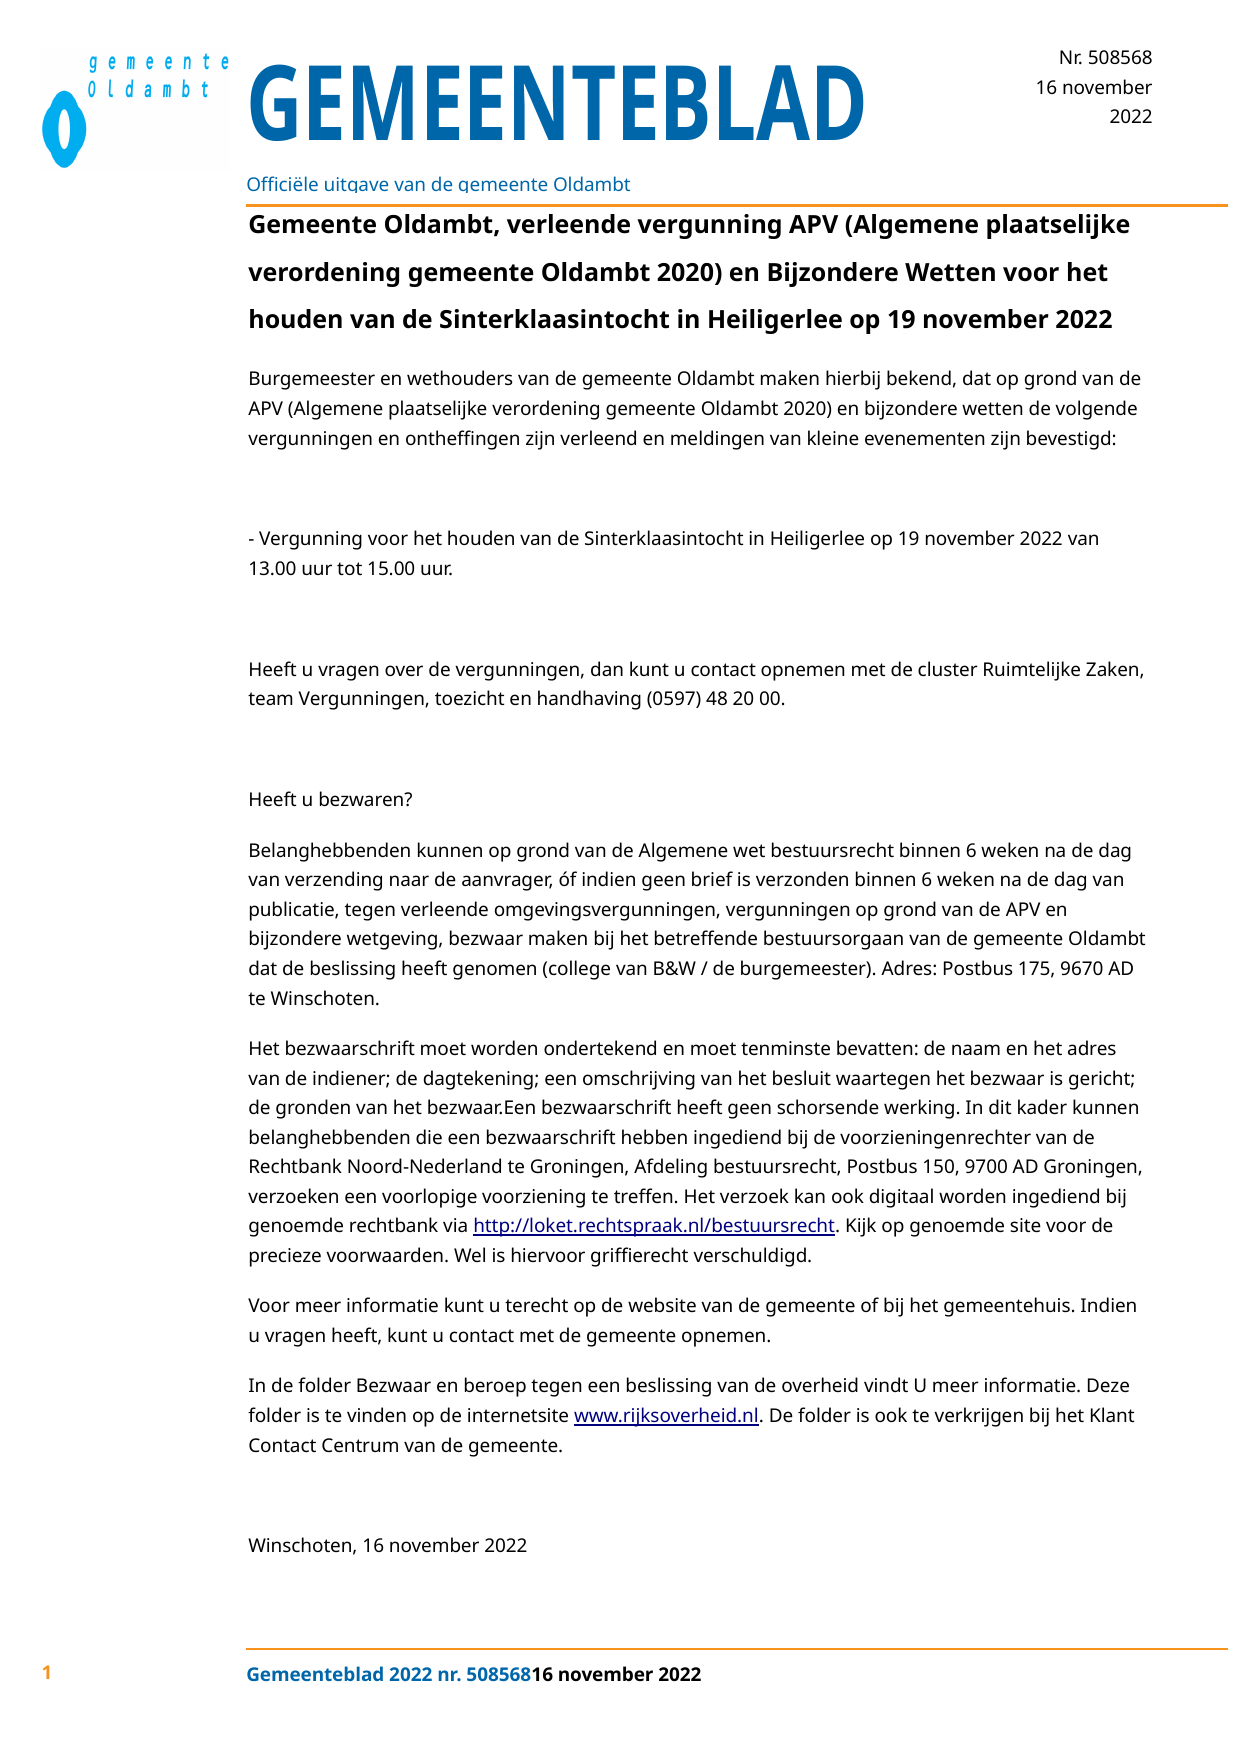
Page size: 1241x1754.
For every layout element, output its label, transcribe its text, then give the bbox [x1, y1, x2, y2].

text Gemeente Oldambt, verleende vergunning APV (Algemene plaatselijke verordening gemeente Oldambt 2020) en Bijzondere Wetten voor het houden van de Sinterklaasintocht in Heiligerlee op 19 november 2022 [248, 207, 1152, 336]
text Belanghebbenden kunnen op grond van de Algemene wet bestuursrecht binnen 6 weken na de dag van verzending naar de aanvrager, óf indien geen brief is verzonden binnen 6 weken na de dag van publicatie, tegen verleende omgevingsvergunningen, vergunningen op grond van de APV en bijzondere wetgeving, bezwaar maken bij het betreffende bestuursorgaan van de gemeente Oldambt dat de beslissing heeft genomen (college van B&W / de burgemeester). Adres: Postbus 175, 9670 AD te Winschoten. [248, 837, 1152, 1010]
text - Vergunning voor het houden van de Sinterklaasintocht in Heiligerlee op 19 november 2022 van 13.00 uur tot 15.00 uur. [248, 526, 1152, 581]
text In de folder Bezwaar en beroep tegen een beslissing van de overheid vindt U meer informatie. Deze folder is te vinden op de internetsite www.rijksoverheid.nl. De folder is ook te verkrijgen bij het Klant Contact Centrum van de gemeente. [248, 1373, 1152, 1457]
text Heeft u vragen over de vergunningen, dan kunt u contact opnemen met de cluster Ruimtelijke Zaken, team Vergunningen, toezicht en handhaving (0597) 48 20 00. [248, 656, 1152, 711]
text Het bezwaarschrift moet worden ondertekend en moet tenminste bevatten: de naam en het adres van de indiener; de dagtekening; een omschrijving van het besluit waartegen het bezwaar is gericht; de gronden van het bezwaar.Een bezwaarschrift heeft geen schorsende werking. In dit kader kunnen belanghebbenden die een bezwaarschrift hebben ingediend bij de voorzieningenrechter van de Rechtbank Noord-Nederland te Groningen, Afdeling bestuursrecht, Postbus 150, 9700 AD Groningen, verzoeken een voorlopige voorziening te treffen. Het verzoek kan ook digitaal worden ingediend bij genoemde rechtbank via http://loket.rechtspraak.nl/bestuursrecht. Kijk op genoemde site voor de precieze voorwaarden. Wel is hiervoor griffierecht verschuldigd. [248, 1035, 1152, 1268]
text Burgemeester en wethouders van de gemeente Oldambt maken hierbij bekend, dat op grond van de APV (Algemene plaatselijke verordening gemeente Oldambt 2020) en bijzondere wetten de volgende vergunningen en ontheffingen zijn verleend en meldingen van kleine evenementen zijn bevestigd: [248, 366, 1152, 450]
text Heeft u bezwaren? [248, 786, 1152, 812]
text Winschoten, 16 november 2022 [248, 1533, 1152, 1558]
picture [41, 47, 231, 172]
text Voor meer informatie kunt u terecht op de website van de gemeente of bij het gemeentehuis. Indien u vragen heeft, kunt u contact met de gemeente opnemen. [248, 1293, 1152, 1348]
